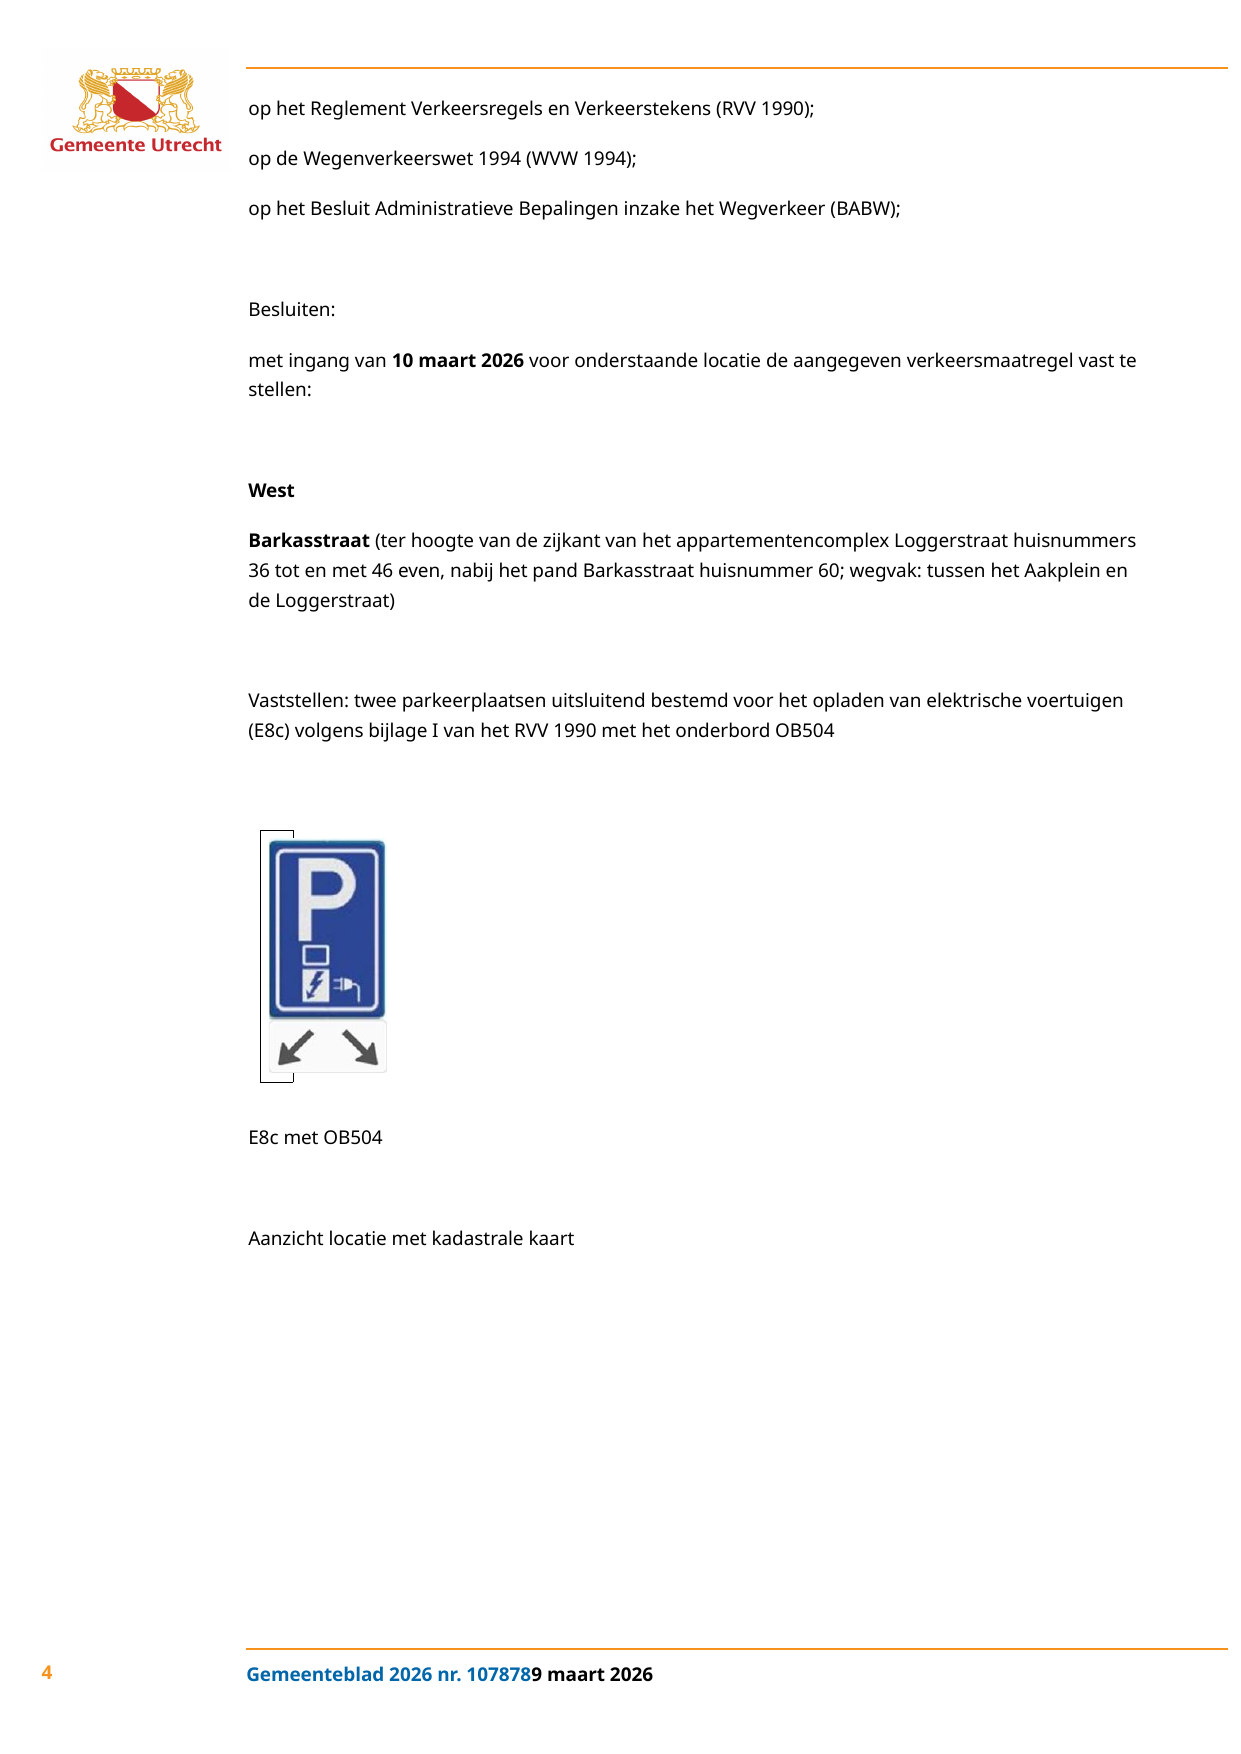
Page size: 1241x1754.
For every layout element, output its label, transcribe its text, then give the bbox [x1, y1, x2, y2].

text West [248, 477, 1152, 503]
text Aanzicht locatie met kadastrale kaart [248, 1225, 1152, 1251]
text met ingang van 10 maart 2026 voor onderstaande locatie de aangegeven verkeersmaatregel vast te stellen: [248, 347, 1152, 402]
text op het Reglement Verkeersregels en Verkeerstekens (RVV 1990); [248, 95, 1152, 121]
text Barkasstraat (ter hoogte van de zijkant van het appartementencomplex Loggerstraat huisnummers 36 tot en met 46 even, nabij het pand Barkasstraat huisnummer 60; wegvak: tussen het Aakplein en de Loggerstraat) [248, 528, 1152, 613]
text Vaststellen: twee parkeerplaatsen uitsluitend bestemd voor het opladen van elektrische voertuigen (E8c) volgens bijlage I van het RVV 1990 met het onderbord OB504 [248, 688, 1152, 743]
text Besluiten: [248, 296, 1152, 322]
picture [268, 838, 387, 1073]
picture [41, 47, 231, 172]
text E8c met OB504 [248, 1124, 1152, 1150]
text op het Besluit Administratieve Bepalingen inzake het Wegverkeer (BABW); [248, 196, 1152, 221]
text op de Wegenverkeerswet 1994 (WVW 1994); [248, 145, 1152, 171]
